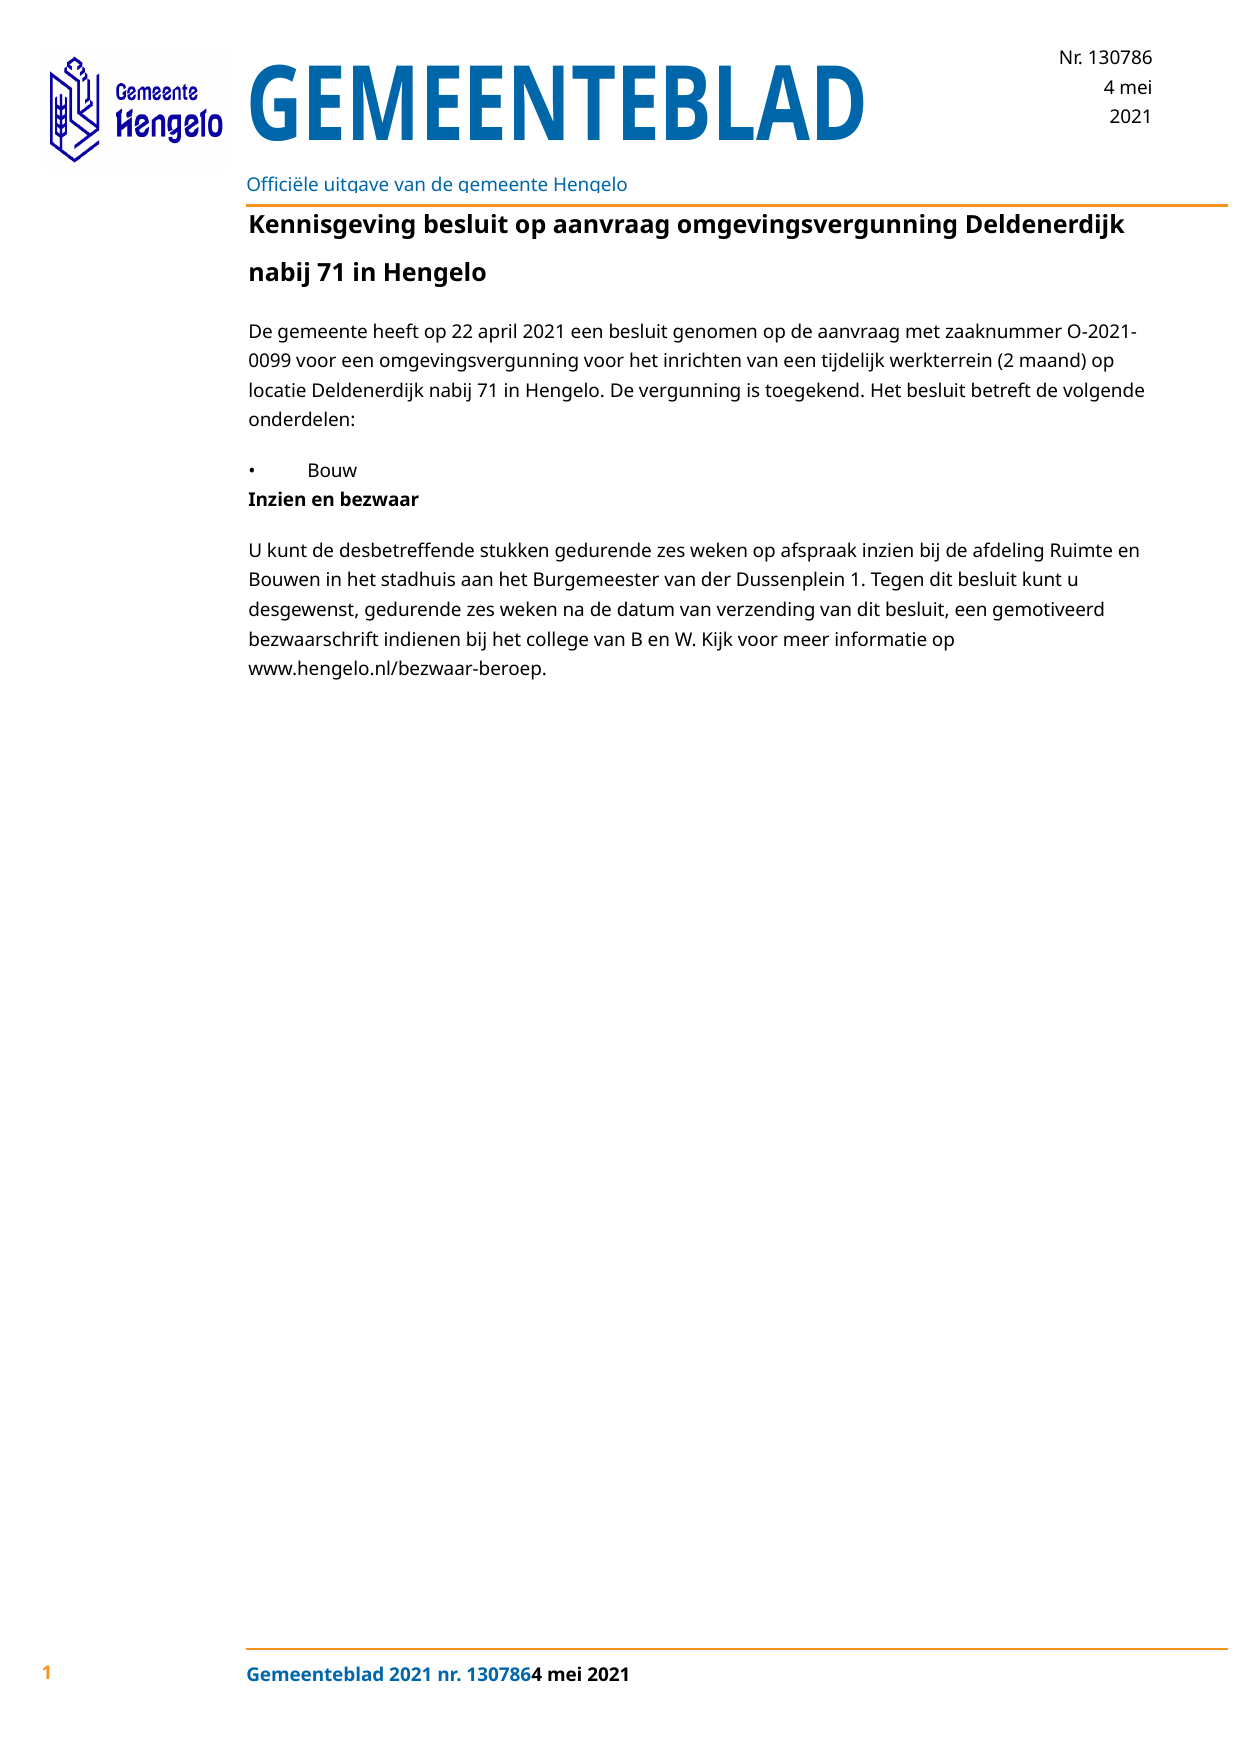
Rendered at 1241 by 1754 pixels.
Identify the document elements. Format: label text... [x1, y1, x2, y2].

text Kennisgeving besluit op aanvraag omgevingsvergunning Deldenerdijk nabij 71 in Hengelo [248, 207, 1152, 288]
picture [41, 47, 231, 172]
text De gemeente heeft op 22 april 2021 een besluit genomen op de aanvraag met zaaknummer O-2021-0099 voor een omgevingsvergunning voor het inrichten van een tijdelijk werkterrein (2 maand) op locatie Deldenerdijk nabij 71 in Hengelo. De vergunning is toegekend. Het besluit betreft de volgende onderdelen: [248, 318, 1152, 432]
text Inzien en bezwaar [248, 487, 1152, 512]
list Bouw [248, 457, 1152, 483]
text U kunt de desbetreffende stukken gedurende zes weken op afspraak inzien bij de afdeling Ruimte en Bouwen in het stadhuis aan het Burgemeester van der Dussenplein 1. Tegen dit besluit kunt u desgewenst, gedurende zes weken na de datum van verzending van dit besluit, een gemotiveerd bezwaarschrift indienen bij het college van B en W. Kijk voor meer informatie op www.hengelo.nl/bezwaar-beroep. [248, 537, 1152, 681]
